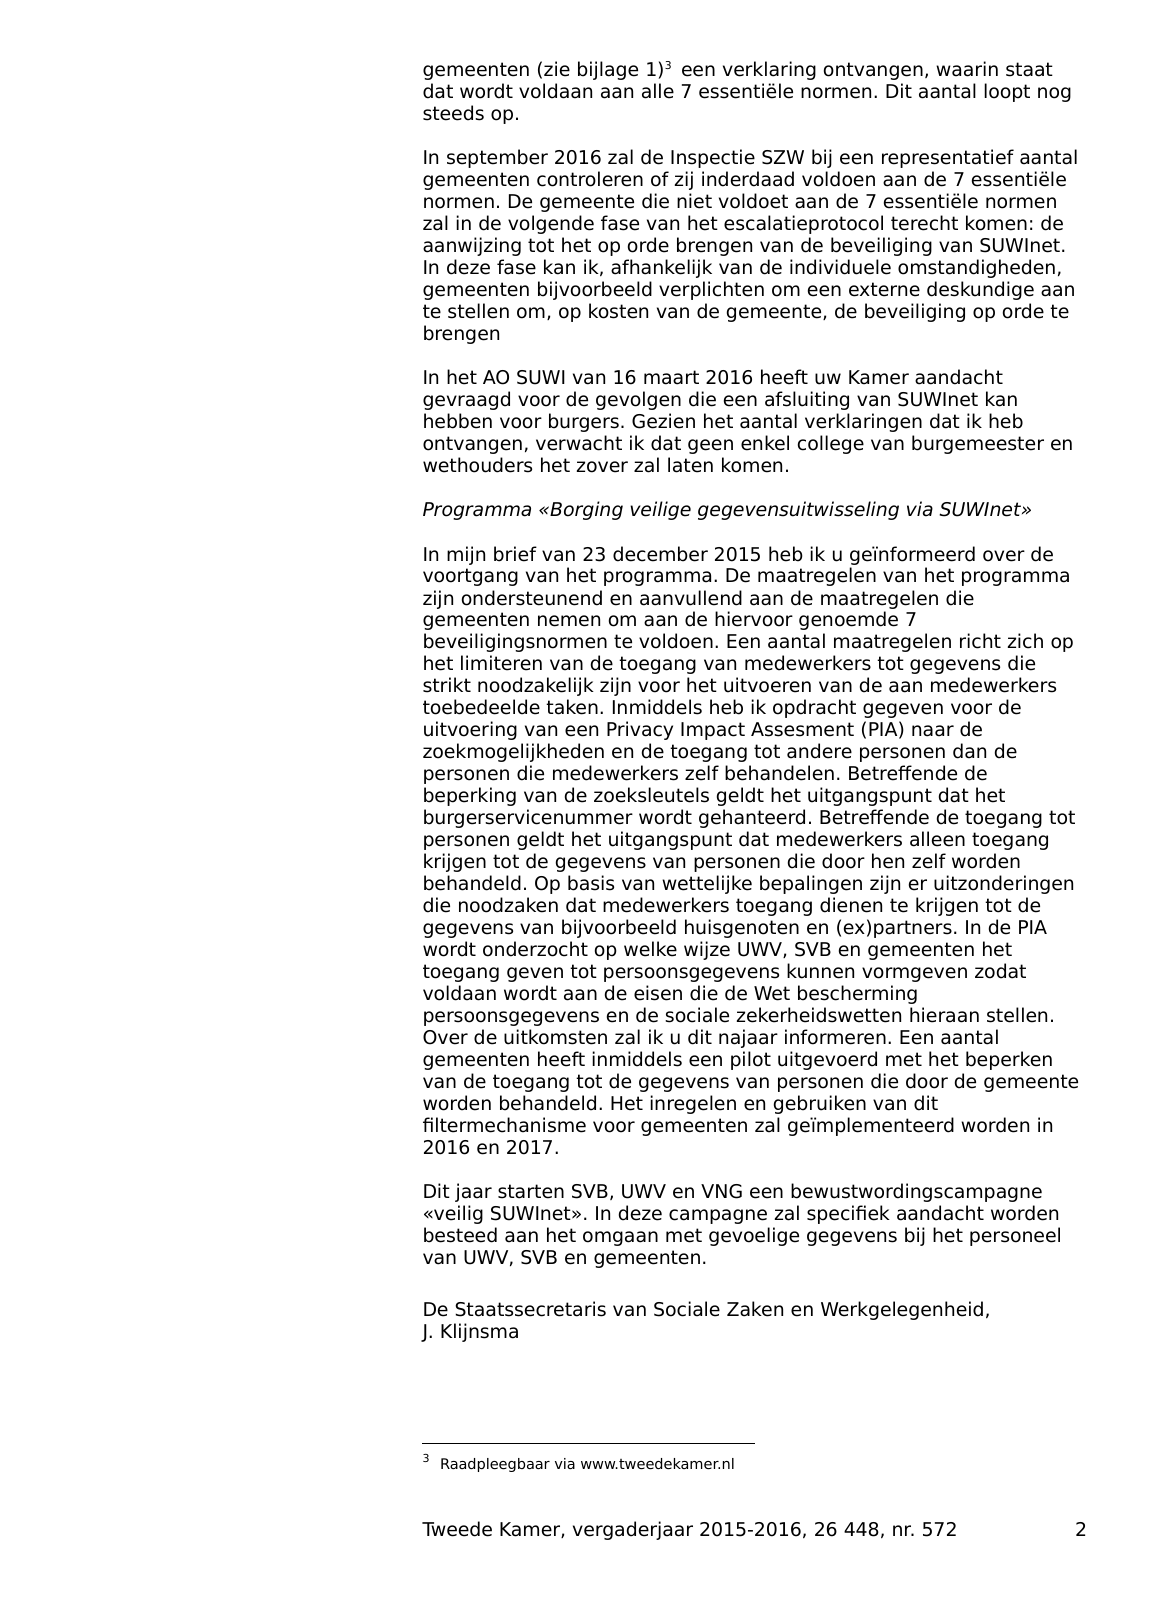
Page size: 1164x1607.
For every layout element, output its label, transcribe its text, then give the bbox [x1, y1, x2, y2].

text De Staatssecretaris van Sociale Zaken en Werkgelegenheid, J. Klijnsma [422, 1299, 1087, 1343]
text Raadpleegbaar via www.tweedekamer.nl [422, 1452, 1087, 1474]
text In mijn brief van 23 december 2015 heb ik u geïnformeerd over de voortgang van het programma. De maatregelen van het programma zijn ondersteunend en aanvullend aan de maatregelen die gemeenten nemen om aan de hiervoor genoemde 7 beveiligingsnormen te voldoen. Een aantal maatregelen richt zich op het limiteren van de toegang van medewerkers tot gegevens die strikt noodzakelijk zijn voor het uitvoeren van de aan medewerkers toebedeelde taken. Inmiddels heb ik opdracht gegeven voor de uitvoering van een Privacy Impact Assesment (PIA) naar de zoekmogelijkheden en de toegang tot andere personen dan de personen die medewerkers zelf behandelen. Betreffende de beperking van de zoeksleutels geldt het uitgangspunt dat het burgerservicenummer wordt gehanteerd. Betreffende de toegang tot personen geldt het uitgangspunt dat medewerkers alleen toegang krijgen tot de gegevens van personen die door hen zelf worden behandeld. Op basis van wettelijke bepalingen zijn er uitzonderingen die noodzaken dat medewerkers toegang dienen te krijgen tot de gegevens van bijvoorbeeld huisgenoten en (ex)partners. In de PIA wordt onderzocht op welke wijze UWV, SVB en gemeenten het toegang geven tot persoonsgegevens kunnen vormgeven zodat voldaan wordt aan de eisen die de Wet bescherming persoonsgegevens en de sociale zekerheidswetten hieraan stellen. Over de uitkomsten zal ik u dit najaar informeren. Een aantal gemeenten heeft inmiddels een pilot uitgevoerd met het beperken van de toegang tot de gegevens van personen die door de gemeente worden behandeld. Het inregelen en gebruiken van dit filtermechanisme voor gemeenten zal geïmplementeerd worden in 2016 en 2017. [422, 543, 1087, 1159]
text Dit jaar starten SVB, UWV en VNG een bewustwordingscampagne «veilig SUWInet». In deze campagne zal specifiek aandacht worden besteed aan het omgaan met gevoelige gegevens bij het personeel van UWV, SVB en gemeenten. [422, 1181, 1087, 1269]
text gemeenten (zie bijlage 1) een verklaring ontvangen, waarin staat dat wordt voldaan aan alle 7 essentiële normen. Dit aantal loopt nog steeds op. [422, 59, 1087, 125]
text In september 2016 zal de Inspectie SZW bij een representatief aantal gemeenten controleren of zij inderdaad voldoen aan de 7 essentiële normen. De gemeente die niet voldoet aan de 7 essentiële normen zal in de volgende fase van het escalatieprotocol terecht komen: de aanwijzing tot het op orde brengen van de beveiliging van SUWInet. In deze fase kan ik, afhankelijk van de individuele omstandigheden, gemeenten bijvoorbeeld verplichten om een externe deskundige aan te stellen om, op kosten van de gemeente, de beveiliging op orde te brengen [422, 147, 1087, 345]
subtitle Programma «Borging veilige gegevensuitwisseling via SUWInet» [422, 499, 1087, 521]
text In het AO SUWI van 16 maart 2016 heeft uw Kamer aandacht gevraagd voor de gevolgen die een afsluiting van SUWInet kan hebben voor burgers. Gezien het aantal verklaringen dat ik heb ontvangen, verwacht ik dat geen enkel college van burgemeester en wethouders het zover zal laten komen. [422, 367, 1087, 477]
